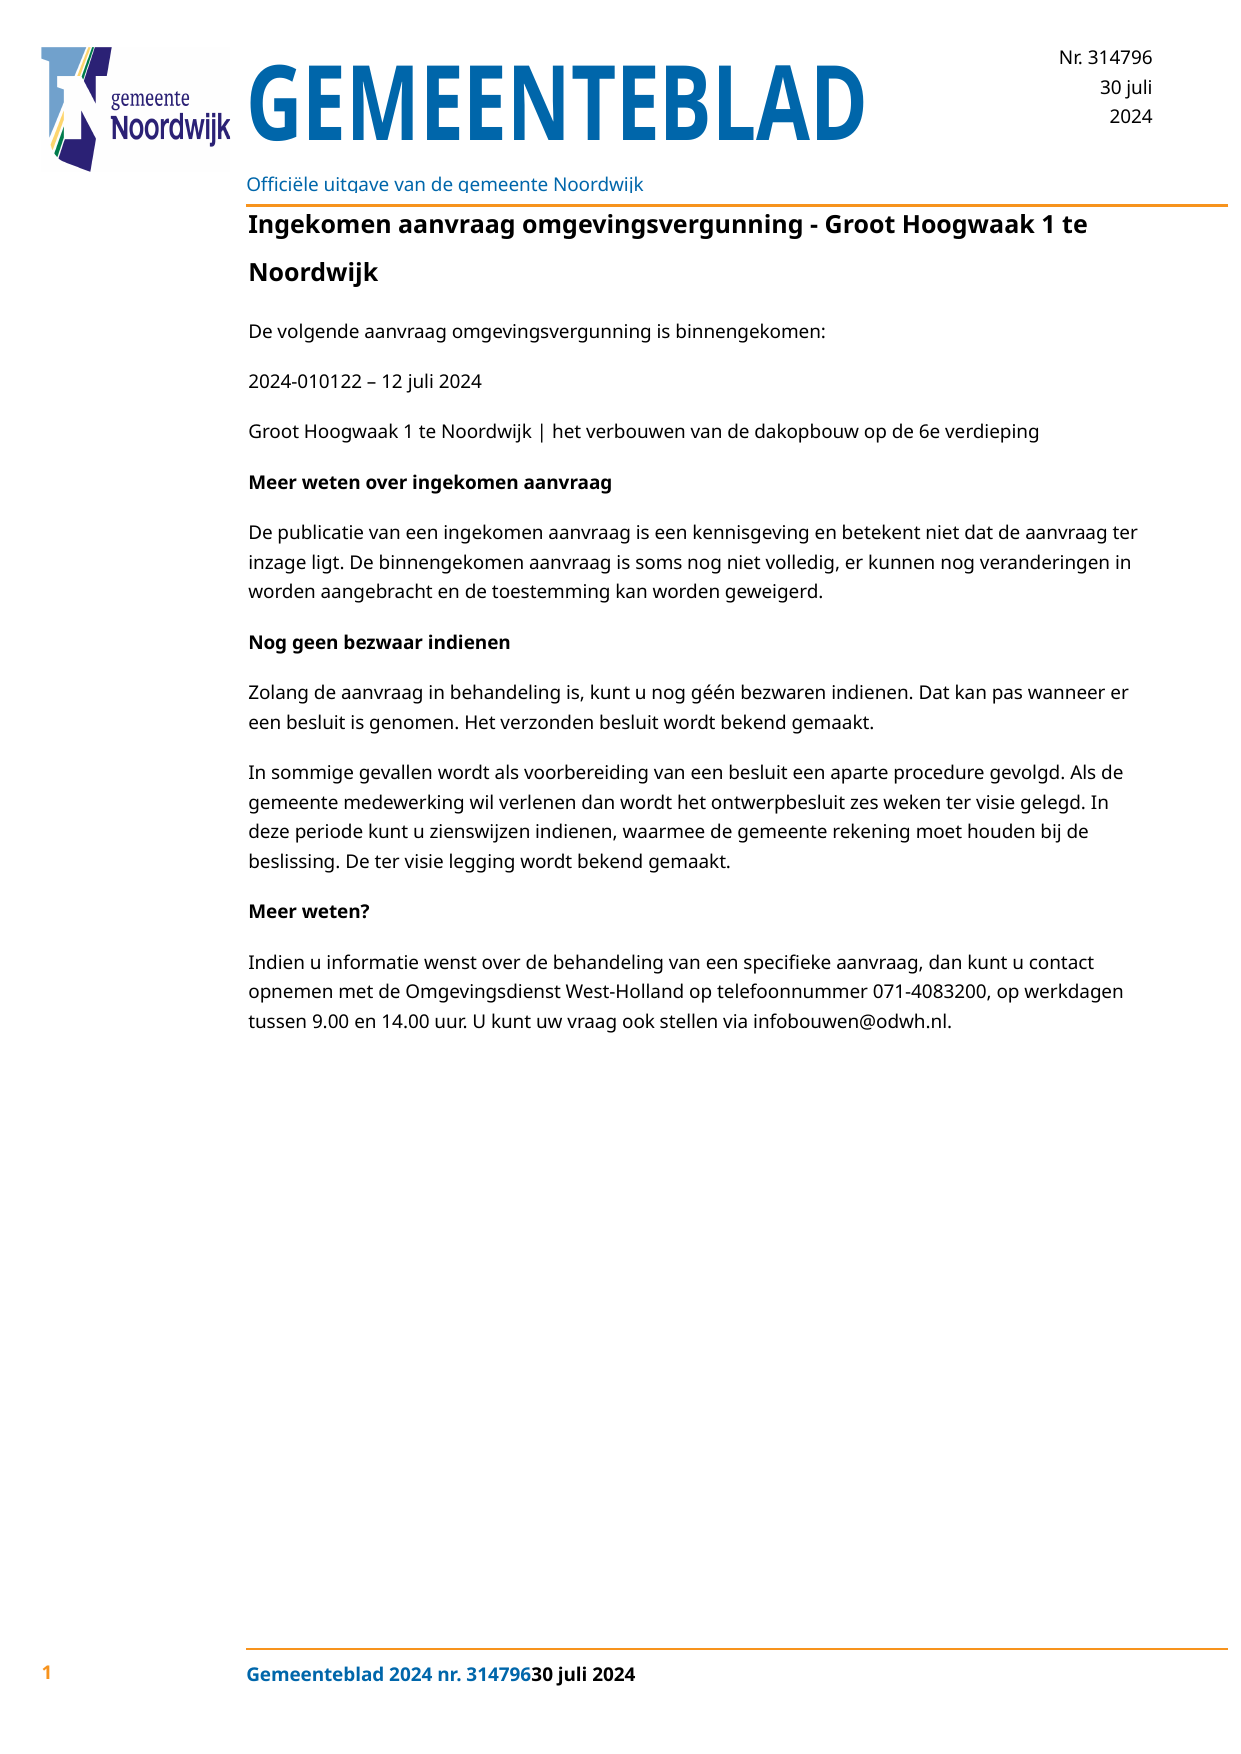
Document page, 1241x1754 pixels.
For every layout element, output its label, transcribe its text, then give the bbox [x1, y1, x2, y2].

text 2024-010122 – 12 juli 2024 [248, 368, 1152, 394]
text Ingekomen aanvraag omgevingsvergunning - Groot Hoogwaak 1 te Noordwijk [248, 207, 1152, 288]
text Nog geen bezwaar indienen [248, 629, 1152, 655]
text De publicatie van een ingekomen aanvraag is een kennisgeving en betekent niet dat de aanvraag ter inzage ligt. De binnengekomen aanvraag is soms nog niet volledig, er kunnen nog veranderingen in worden aangebracht en de toestemming kan worden geweigerd. [248, 519, 1152, 604]
text Meer weten? [248, 899, 1152, 924]
text Groot Hoogwaak 1 te Noordwijk | het verbouwen van de dakopbouw op de 6e verdieping [248, 419, 1152, 444]
picture [41, 47, 231, 172]
text Meer weten over ingekomen aanvraag [248, 469, 1152, 495]
text De volgende aanvraag omgevingsvergunning is binnengekomen: [248, 318, 1152, 344]
text In sommige gevallen wordt als voorbereiding van een besluit een aparte procedure gevolgd. Als de gemeente medewerking wil verlenen dan wordt het ontwerpbesluit zes weken ter visie gelegd. In deze periode kunt u zienswijzen indienen, waarmee de gemeente rekening moet houden bij de beslissing. De ter visie legging wordt bekend gemaakt. [248, 759, 1152, 874]
text Zolang de aanvraag in behandeling is, kunt u nog géén bezwaren indienen. Dat kan pas wanneer er een besluit is genomen. Het verzonden besluit wordt bekend gemaakt. [248, 679, 1152, 735]
text Indien u informatie wenst over de behandeling van een specifieke aanvraag, dan kunt u contact opnemen met de Omgevingsdienst West-Holland op telefoonnummer 071-4083200, op werkdagen tussen 9.00 en 14.00 uur. U kunt uw vraag ook stellen via infobouwen@odwh.nl. [248, 949, 1152, 1034]
